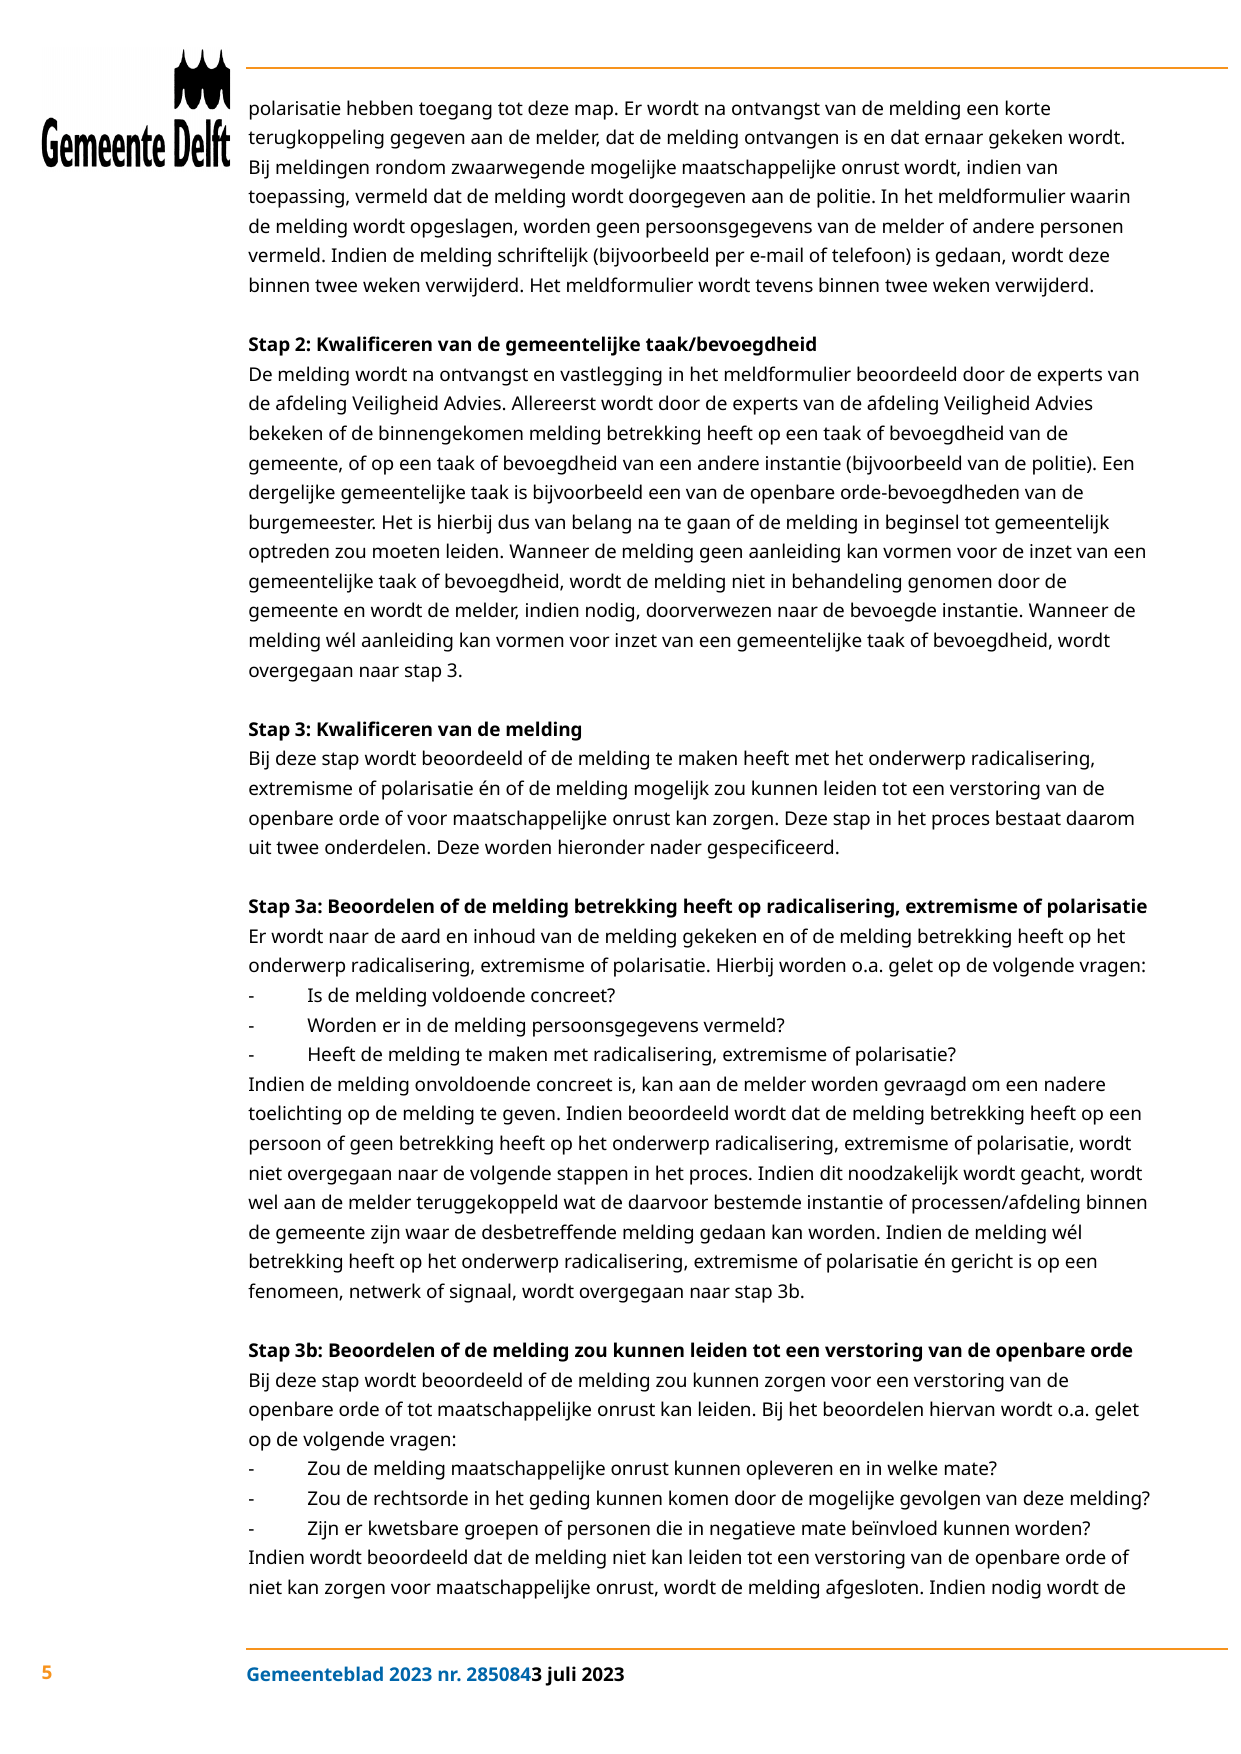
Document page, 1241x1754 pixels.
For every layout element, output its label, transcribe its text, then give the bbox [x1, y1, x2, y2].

text De melding wordt na ontvangst en vastlegging in het meldformulier beoordeeld door de experts van de afdeling Veiligheid Advies. Allereerst wordt door de experts van de afdeling Veiligheid Advies bekeken of de binnengekomen melding betrekking heeft op een taak of bevoegdheid van de gemeente, of op een taak of bevoegdheid van een andere instantie (bijvoorbeeld van de politie). Een dergelijke gemeentelijke taak is bijvoorbeeld een van de openbare orde-bevoegdheden van de burgemeester. Het is hierbij dus van belang na te gaan of de melding in beginsel tot gemeentelijk optreden zou moeten leiden. Wanneer de melding geen aanleiding kan vormen voor de inzet van een gemeentelijke taak of bevoegdheid, wordt de melding niet in behandeling genomen door de gemeente en wordt de melder, indien nodig, doorverwezen naar de bevoegde instantie. Wanneer de melding wél aanleiding kan vormen voor inzet van een gemeentelijke taak of bevoegdheid, wordt overgegaan naar stap 3. [248, 361, 1152, 683]
text polarisatie hebben toegang tot deze map. Er wordt na ontvangst van de melding een korte terugkoppeling gegeven aan de melder, dat de melding ontvangen is en dat ernaar gekeken wordt. Bij meldingen rondom zwaarwegende mogelijke maatschappelijke onrust wordt, indien van toepassing, vermeld dat de melding wordt doorgegeven aan de politie. In het meldformulier waarin de melding wordt opgeslagen, worden geen persoonsgegevens van de melder of andere personen vermeld. Indien de melding schriftelijk (bijvoorbeeld per e-mail of telefoon) is gedaan, wordt deze binnen twee weken verwijderd. Het meldformulier wordt tevens binnen twee weken verwijderd. [248, 95, 1152, 298]
list Zijn er kwetsbare groepen of personen die in negatieve mate beïnvloed kunnen worden? [248, 1515, 1152, 1541]
text Stap 3: Kwalificeren van de melding [248, 716, 1152, 742]
list Zou de melding maatschappelijke onrust kunnen opleveren en in welke mate? [248, 1456, 1152, 1481]
text Stap 2: Kwalificeren van de gemeentelijke taak/bevoegdheid [248, 331, 1152, 357]
list Worden er in de melding persoonsgegevens vermeld? [248, 1012, 1152, 1038]
text Bij deze stap wordt beoordeeld of de melding zou kunnen zorgen voor een verstoring van de openbare orde of tot maatschappelijke onrust kan leiden. Bij het beoordelen hiervan wordt o.a. gelet op de volgende vragen: [248, 1367, 1152, 1452]
list Is de melding voldoende concreet? [248, 982, 1152, 1008]
text Indien wordt beoordeeld dat de melding niet kan leiden tot een verstoring van de openbare orde of niet kan zorgen voor maatschappelijke onrust, wordt de melding afgesloten. Indien nodig wordt de [248, 1544, 1152, 1600]
text Er wordt naar de aard en inhoud van de melding gekeken en of de melding betrekking heeft op het onderwerp radicalisering, extremisme of polarisatie. Hierbij worden o.a. gelet op de volgende vragen: [248, 923, 1152, 978]
text Stap 3b: Beoordelen of de melding zou kunnen leiden tot een verstoring van de openbare orde [248, 1337, 1152, 1363]
text Bij deze stap wordt beoordeeld of de melding te maken heeft met het onderwerp radicalisering, extremisme of polarisatie én of de melding mogelijk zou kunnen leiden tot een verstoring van de openbare orde of voor maatschappelijke onrust kan zorgen. Deze stap in het proces bestaat daarom uit twee onderdelen. Deze worden hieronder nader gespecificeerd. [248, 746, 1152, 860]
list Zou de rechtsorde in het geding kunnen komen door de mogelijke gevolgen van deze melding? [248, 1485, 1152, 1511]
picture [41, 47, 231, 172]
text Indien de melding onvoldoende concreet is, kan aan de melder worden gevraagd om een nadere toelichting op de melding te geven. Indien beoordeeld wordt dat de melding betrekking heeft op een persoon of geen betrekking heeft op het onderwerp radicalisering, extremisme of polarisatie, wordt niet overgegaan naar de volgende stappen in het proces. Indien dit noodzakelijk wordt geacht, wordt wel aan de melder teruggekoppeld wat de daarvoor bestemde instantie of processen/afdeling binnen de gemeente zijn waar de desbetreffende melding gedaan kan worden. Indien de melding wél betrekking heeft op het onderwerp radicalisering, extremisme of polarisatie én gericht is op een fenomeen, netwerk of signaal, wordt overgegaan naar stap 3b. [248, 1071, 1152, 1304]
text Stap 3a: Beoordelen of de melding betrekking heeft op radicalisering, extremisme of polarisatie [248, 893, 1152, 919]
list Heeft de melding te maken met radicalisering, extremisme of polarisatie? [248, 1041, 1152, 1067]
